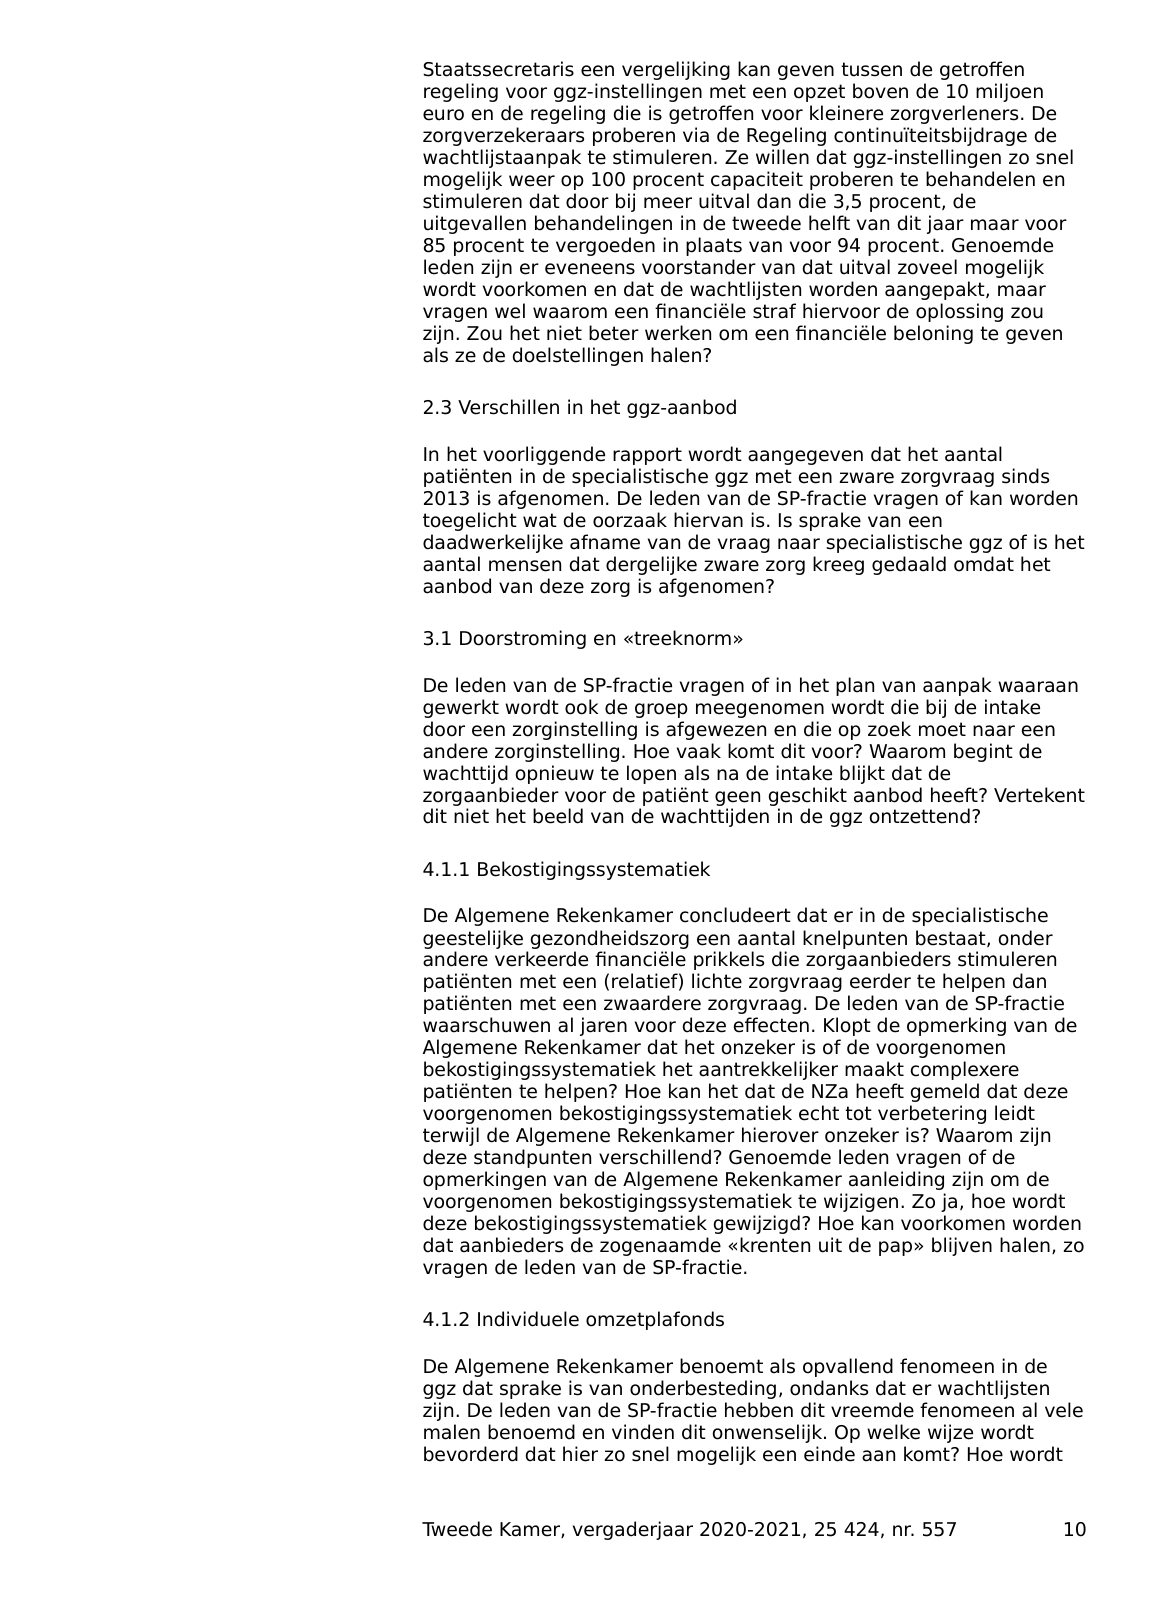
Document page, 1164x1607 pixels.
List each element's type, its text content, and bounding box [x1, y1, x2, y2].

text De leden van de SP-fractie vragen of in het plan van aanpak waaraan gewerkt wordt ook de groep meegenomen wordt die bij de intake door een zorginstelling is afgewezen en die op zoek moet naar een andere zorginstelling. Hoe vaak komt dit voor? Waarom begint de wachttijd opnieuw te lopen als na de intake blijkt dat de zorgaanbieder voor de patiënt geen geschikt aanbod heeft? Vertekent dit niet het beeld van de wachttijden in de ggz ontzettend? [422, 674, 1087, 828]
subtitle 2.3 Verschillen in het ggz-aanbod [422, 397, 1087, 419]
text Staatssecretaris een vergelijking kan geven tussen de getroffen regeling voor ggz-instellingen met een opzet boven de 10 miljoen euro en de regeling die is getroffen voor kleinere zorgverleners. De zorgverzekeraars proberen via de Regeling continuïteitsbijdrage de wachtlijstaanpak te stimuleren. Ze willen dat ggz-instellingen zo snel mogelijk weer op 100 procent capaciteit proberen te behandelen en stimuleren dat door bij meer uitval dan die 3,5 procent, de uitgevallen behandelingen in de tweede helft van dit jaar maar voor 85 procent te vergoeden in plaats van voor 94 procent. Genoemde leden zijn er eveneens voorstander van dat uitval zoveel mogelijk wordt voorkomen en dat de wachtlijsten worden aangepakt, maar vragen wel waarom een financiële straf hiervoor de oplossing zou zijn. Zou het niet beter werken om een financiële beloning te geven als ze de doelstellingen halen? [422, 59, 1087, 367]
subtitle 3.1 Doorstroming en «treeknorm» [422, 628, 1087, 649]
text De Algemene Rekenkamer benoemt als opvallend fenomeen in de ggz dat sprake is van onderbesteding, ondanks dat er wachtlijsten zijn. De leden van de SP-fractie hebben dit vreemde fenomeen al vele malen benoemd en vinden dit onwenselijk. Op welke wijze wordt bevorderd dat hier zo snel mogelijk een einde aan komt? Hoe wordt [422, 1356, 1087, 1466]
text De Algemene Rekenkamer concludeert dat er in de specialistische geestelijke gezondheidszorg een aantal knelpunten bestaat, onder andere verkeerde financiële prikkels die zorgaanbieders stimuleren patiënten met een (relatief) lichte zorgvraag eerder te helpen dan patiënten met een zwaardere zorgvraag. De leden van de SP-fractie waarschuwen al jaren voor deze effecten. Klopt de opmerking van de Algemene Rekenkamer dat het onzeker is of de voorgenomen bekostigingssystematiek het aantrekkelijker maakt complexere patiënten te helpen? Hoe kan het dat de NZa heeft gemeld dat deze voorgenomen bekostigingssystematiek echt tot verbetering leidt terwijl de Algemene Rekenkamer hierover onzeker is? Waarom zijn deze standpunten verschillend? Genoemde leden vragen of de opmerkingen van de Algemene Rekenkamer aanleiding zijn om de voorgenomen bekostigingssystematiek te wijzigen. Zo ja, hoe wordt deze bekostigingssystematiek gewijzigd? Hoe kan voorkomen worden dat aanbieders de zogenaamde «krenten uit de pap» blijven halen, zo vragen de leden van de SP-fractie. [422, 905, 1087, 1279]
subtitle 4.1.2 Individuele omzetplafonds [422, 1309, 1087, 1331]
text In het voorliggende rapport wordt aangegeven dat het aantal patiënten in de specialistische ggz met een zware zorgvraag sinds 2013 is afgenomen. De leden van de SP-fractie vragen of kan worden toegelicht wat de oorzaak hiervan is. Is sprake van een daadwerkelijke afname van de vraag naar specialistische ggz of is het aantal mensen dat dergelijke zware zorg kreeg gedaald omdat het aanbod van deze zorg is afgenomen? [422, 444, 1087, 598]
subtitle 4.1.1 Bekostigingssystematiek [422, 858, 1087, 880]
